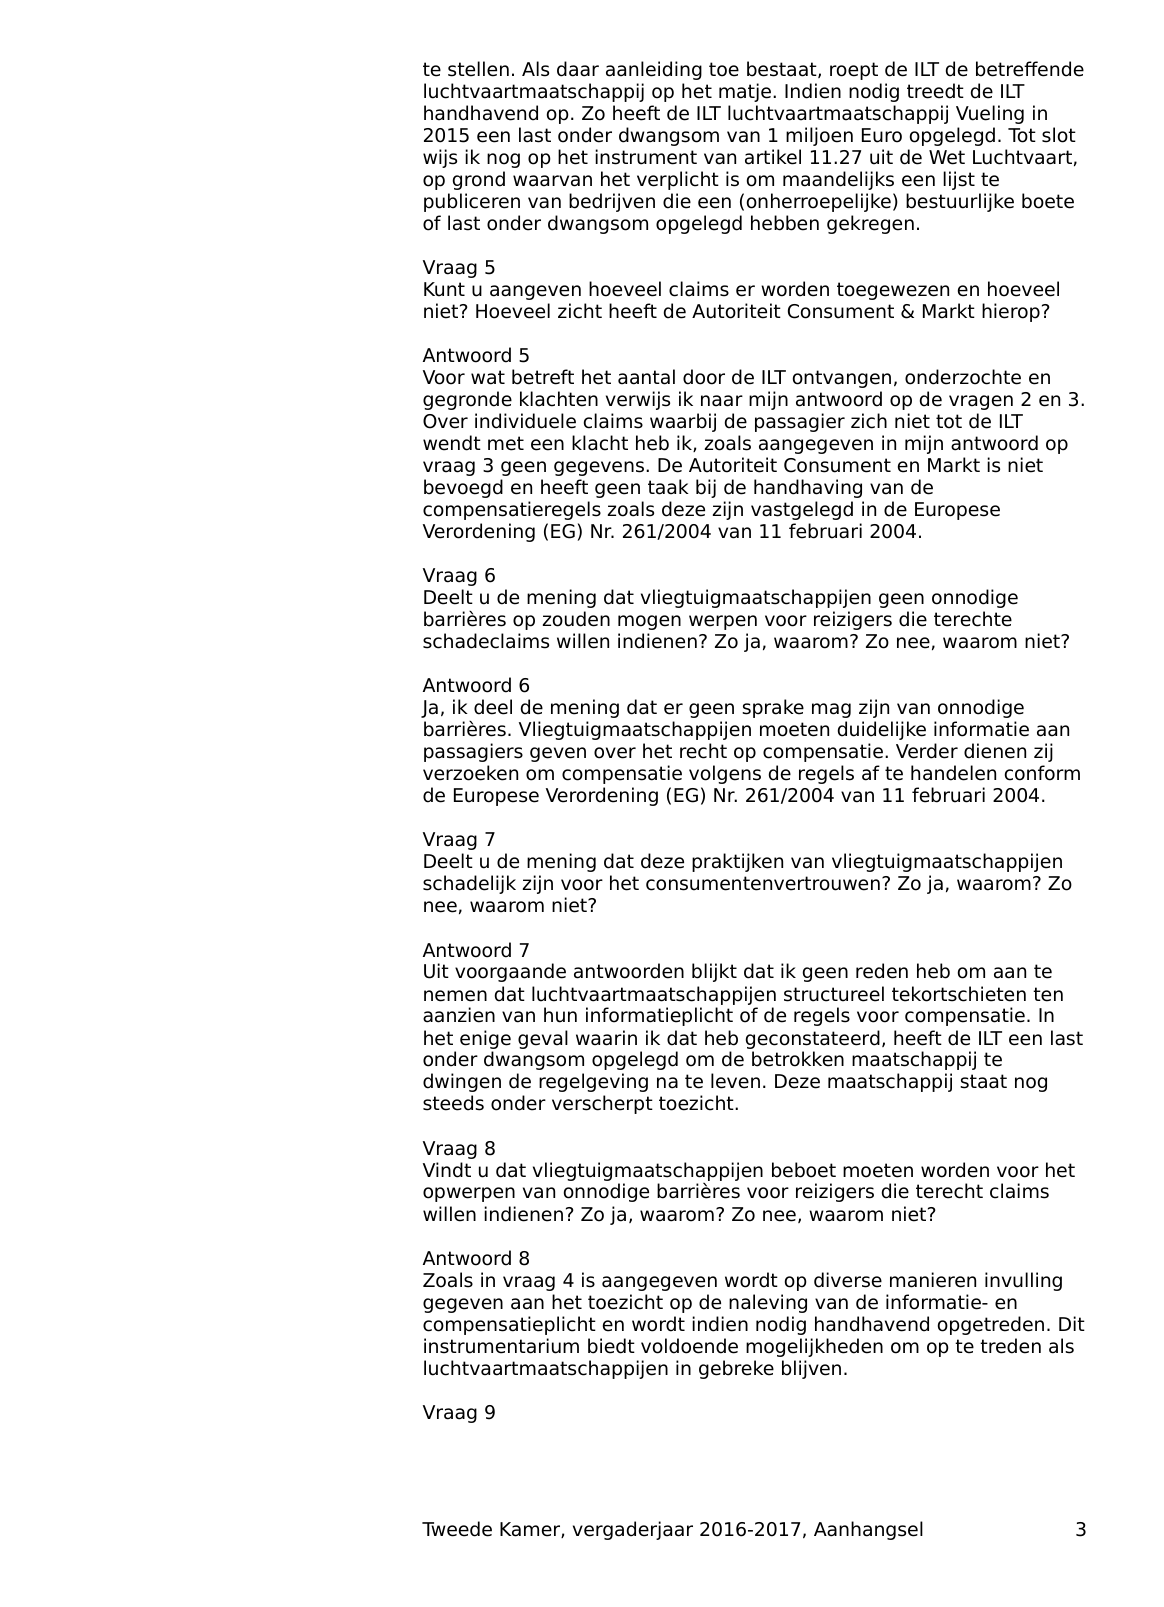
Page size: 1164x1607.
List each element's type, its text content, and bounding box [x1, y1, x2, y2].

text Vraag 5 [422, 257, 1087, 279]
text Ja, ik deel de mening dat er geen sprake mag zijn van onnodige barrières. Vliegtuigmaatschappijen moeten duidelijke informatie aan passagiers geven over het recht op compensatie. Verder dienen zij verzoeken om compensatie volgens de regels af te handelen conform de Europese Verordening (EG) Nr. 261/2004 van 11 februari 2004. [422, 697, 1087, 807]
text Antwoord 5 [422, 345, 1087, 367]
text Antwoord 7 [422, 939, 1087, 961]
text Deelt u de mening dat vliegtuigmaatschappijen geen onnodige barrières op zouden mogen werpen voor reizigers die terechte schadeclaims willen indienen? Zo ja, waarom? Zo nee, waarom niet? [422, 587, 1087, 653]
text Uit voorgaande antwoorden blijkt dat ik geen reden heb om aan te nemen dat luchtvaartmaatschappijen structureel tekortschieten ten aanzien van hun informatieplicht of de regels voor compensatie. In het enige geval waarin ik dat heb geconstateerd, heeft de ILT een last onder dwangsom opgelegd om de betrokken maatschappij te dwingen de regelgeving na te leven. Deze maatschappij staat nog steeds onder verscherpt toezicht. [422, 961, 1087, 1115]
text Zoals in vraag 4 is aangegeven wordt op diverse manieren invulling gegeven aan het toezicht op de naleving van de informatie- en compensatieplicht en wordt indien nodig handhavend opgetreden. Dit instrumentarium biedt voldoende mogelijkheden om op te treden als luchtvaartmaatschappijen in gebreke blijven. [422, 1269, 1087, 1379]
text te stellen. Als daar aanleiding toe bestaat, roept de ILT de betreffende luchtvaartmaatschappij op het matje. Indien nodig treedt de ILT handhavend op. Zo heeft de ILT luchtvaartmaatschappij Vueling in 2015 een last onder dwangsom van 1 miljoen Euro opgelegd. Tot slot wijs ik nog op het instrument van artikel 11.27 uit de Wet Luchtvaart, op grond waarvan het verplicht is om maandelijks een lijst te publiceren van bedrijven die een (onherroepelijke) bestuurlijke boete of last onder dwangsom opgelegd hebben gekregen. [422, 59, 1087, 235]
text Vraag 8 [422, 1137, 1087, 1159]
text Over individuele claims waarbij de passagier zich niet tot de ILT wendt met een klacht heb ik, zoals aangegeven in mijn antwoord op vraag 3 geen gegevens. De Autoriteit Consument en Markt is niet bevoegd en heeft geen taak bij de handhaving van de compensatieregels zoals deze zijn vastgelegd in de Europese Verordening (EG) Nr. 261/2004 van 11 februari 2004. [422, 411, 1087, 543]
text Kunt u aangeven hoeveel claims er worden toegewezen en hoeveel niet? Hoeveel zicht heeft de Autoriteit Consument & Markt hierop? [422, 279, 1087, 323]
text Antwoord 8 [422, 1248, 1087, 1269]
text Vraag 6 [422, 565, 1087, 587]
text Deelt u de mening dat deze praktijken van vliegtuigmaatschappijen schadelijk zijn voor het consumentenvertrouwen? Zo ja, waarom? Zo nee, waarom niet? [422, 851, 1087, 917]
text Antwoord 6 [422, 675, 1087, 697]
text Vraag 7 [422, 829, 1087, 851]
text Vindt u dat vliegtuigmaatschappijen beboet moeten worden voor het opwerpen van onnodige barrières voor reizigers die terecht claims willen indienen? Zo ja, waarom? Zo nee, waarom niet? [422, 1159, 1087, 1225]
text Voor wat betreft het aantal door de ILT ontvangen, onderzochte en gegronde klachten verwijs ik naar mijn antwoord op de vragen 2 en 3. [422, 367, 1087, 411]
text Vraag 9 [422, 1402, 1087, 1424]
